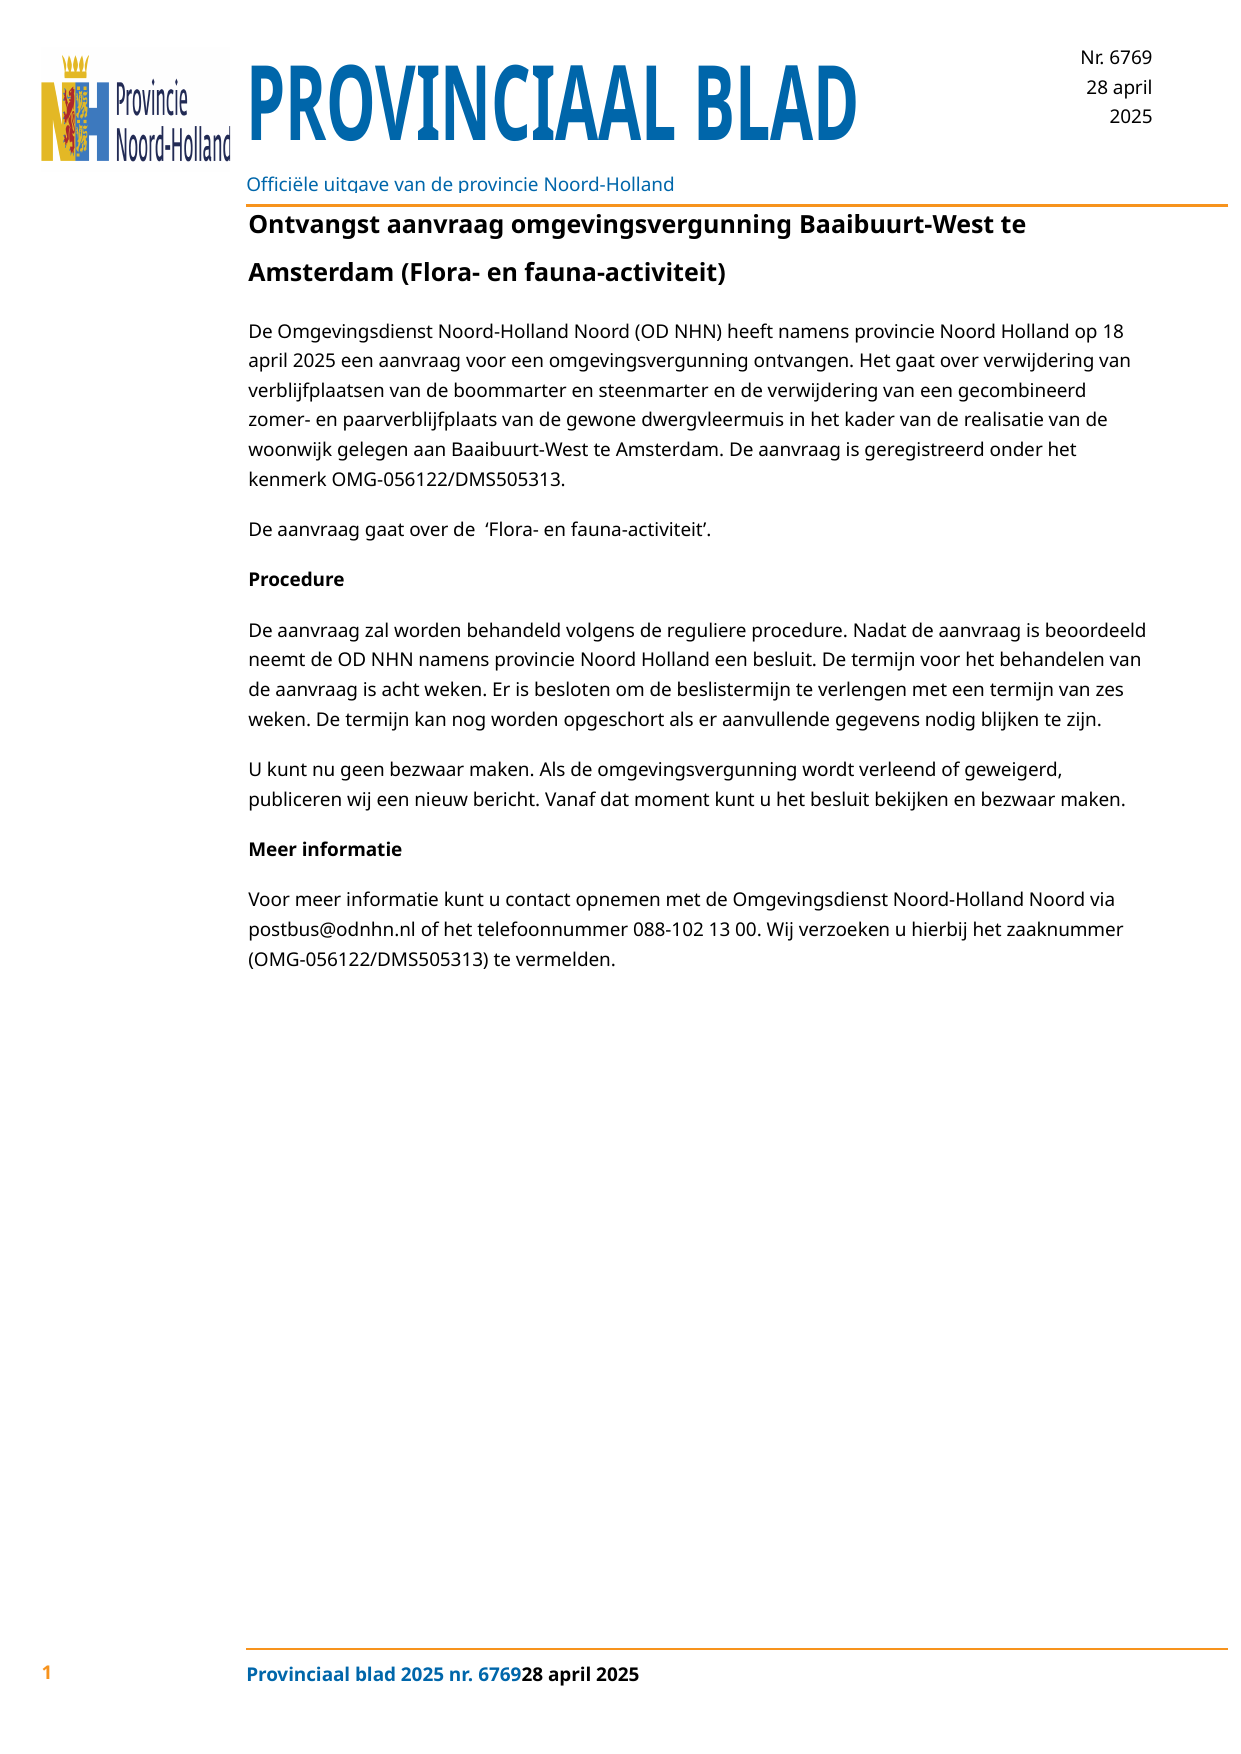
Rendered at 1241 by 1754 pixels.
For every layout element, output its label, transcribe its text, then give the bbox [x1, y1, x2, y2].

text De Omgevingsdienst Noord-Holland Noord (OD NHN) heeft namens provincie Noord Holland op 18 april 2025 een aanvraag voor een omgevingsvergunning ontvangen. Het gaat over verwijdering van verblijfplaatsen van de boommarter en steenmarter en de verwijdering van een gecombineerd zomer- en paarverblijfplaats van de gewone dwergvleermuis in het kader van de realisatie van de woonwijk gelegen aan Baaibuurt-West te Amsterdam. De aanvraag is geregistreerd onder het kenmerk OMG-056122/DMS505313. [248, 318, 1152, 492]
text Ontvangst aanvraag omgevingsvergunning Baaibuurt-West te Amsterdam (Flora- en fauna-activiteit) [248, 207, 1152, 288]
picture [41, 47, 231, 172]
text De aanvraag zal worden behandeld volgens de reguliere procedure. Nadat de aanvraag is beoordeeld neemt de OD NHN namens provincie Noord Holland een besluit. De termijn voor het behandelen van de aanvraag is acht weken. Er is besloten om de beslistermijn te verlengen met een termijn van zes weken. De termijn kan nog worden opgeschort als er aanvullende gegevens nodig blijken te zijn. [248, 617, 1152, 732]
text Meer informatie [248, 836, 1152, 862]
text De aanvraag gaat over de ‘Flora- en fauna-activiteit’. [248, 516, 1152, 542]
text U kunt nu geen bezwaar maken. Als de omgevingsvergunning wordt verleend of geweigerd, publiceren wij een nieuw bericht. Vanaf dat moment kunt u het besluit bekijken en bezwaar maken. [248, 756, 1152, 812]
text Procedure [248, 567, 1152, 592]
text Voor meer informatie kunt u contact opnemen met de Omgevingsdienst Noord-Holland Noord via postbus@odnhn.nl of het telefoonnummer 088-102 13 00. Wij verzoeken u hierbij het zaaknummer (OMG-056122/DMS505313) te vermelden. [248, 887, 1152, 972]
